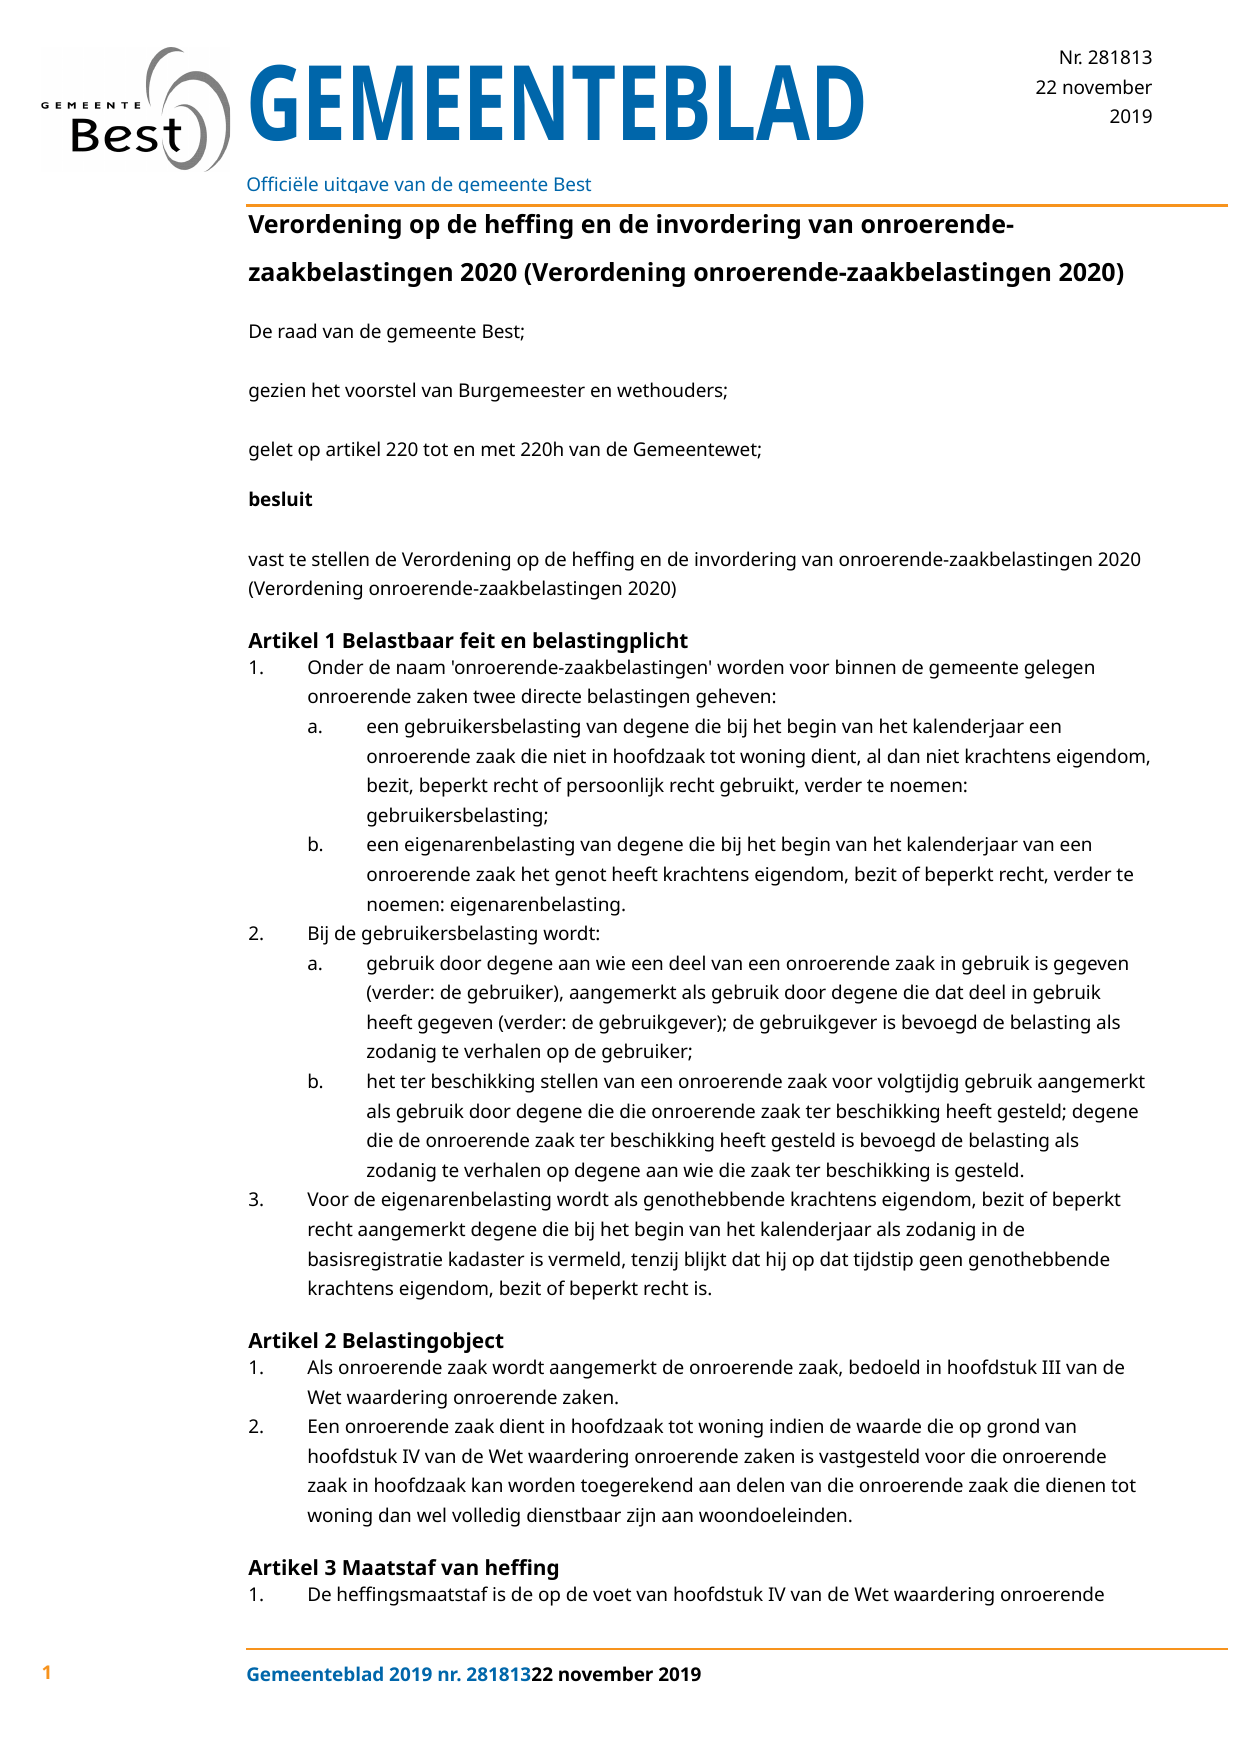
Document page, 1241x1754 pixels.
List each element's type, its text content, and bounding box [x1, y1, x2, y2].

text Artikel 1 Belastbaar feit en belastingplicht [248, 626, 1152, 654]
list De heffingsmaatstaf is de op de voet van hoofdstuk IV van de Wet waardering onroerende [248, 1581, 1152, 1607]
list een gebruikersbelasting van degene die bij het begin van het kalenderjaar een onroerende zaak die niet in hoofdzaak tot woning dient, al dan niet krachtens eigendom, bezit, beperkt recht of persoonlijk recht gebruikt, verder te noemen: gebruikersbelasting; [307, 713, 1152, 828]
list Bij de gebruikersbelasting wordt: [248, 920, 1152, 946]
text vast te stellen de Verordening op de heffing en de invordering van onroerende-zaakbelastingen 2020 (Verordening onroerende-zaakbelastingen 2020) [248, 546, 1152, 601]
text Artikel 3 Maatstaf van heffing [248, 1553, 1152, 1581]
text gelet op artikel 220 tot en met 220h van de Gemeentewet; [248, 436, 1152, 462]
text Verordening op de heffing en de invordering van onroerende-zaakbelastingen 2020 (Verordening onroerende-zaakbelastingen 2020) [248, 207, 1152, 288]
list het ter beschikking stellen van een onroerende zaak voor volgtijdig gebruik aangemerkt als gebruik door degene die die onroerende zaak ter beschikking heeft gesteld; degene die de onroerende zaak ter beschikking heeft gesteld is bevoegd de belasting als zodanig te verhalen op degene aan wie die zaak ter beschikking is gesteld. [307, 1068, 1152, 1183]
list Een onroerende zaak dient in hoofdzaak tot woning indien de waarde die op grond van hoofdstuk IV van de Wet waardering onroerende zaken is vastgesteld voor die onroerende zaak in hoofdzaak kan worden toegerekend aan delen van die onroerende zaak die dienen tot woning dan wel volledig dienstbaar zijn aan woondoeleinden. [248, 1413, 1152, 1528]
text gezien het voorstel van Burgemeester en wethouders; [248, 377, 1152, 403]
text besluit [248, 487, 1152, 512]
text Artikel 2 Belastingobject [248, 1326, 1152, 1354]
list gebruik door degene aan wie een deel van een onroerende zaak in gebruik is gegeven (verder: de gebruiker), aangemerkt als gebruik door degene die dat deel in gebruik heeft gegeven (verder: de gebruikgever); de gebruikgever is bevoegd de belasting als zodanig te verhalen op de gebruiker; [307, 950, 1152, 1064]
list een eigenarenbelasting van degene die bij het begin van het kalenderjaar van een onroerende zaak het genot heeft krachtens eigendom, bezit of beperkt recht, verder te noemen: eigenarenbelasting. [307, 832, 1152, 917]
list Als onroerende zaak wordt aangemerkt de onroerende zaak, bedoeld in hoofdstuk III van de Wet waardering onroerende zaken. [248, 1354, 1152, 1409]
list Voor de eigenarenbelasting wordt als genothebbende krachtens eigendom, bezit of beperkt recht aangemerkt degene die bij het begin van het kalenderjaar als zodanig in de basisregistratie kadaster is vermeld, tenzij blijkt dat hij op dat tijdstip geen genothebbende krachtens eigendom, bezit of beperkt recht is. [248, 1187, 1152, 1301]
picture [41, 47, 231, 172]
list Onder de naam 'onroerende-zaakbelastingen' worden voor binnen de gemeente gelegen onroerende zaken twee directe belastingen geheven: [248, 654, 1152, 709]
text De raad van de gemeente Best; [248, 318, 1152, 344]
